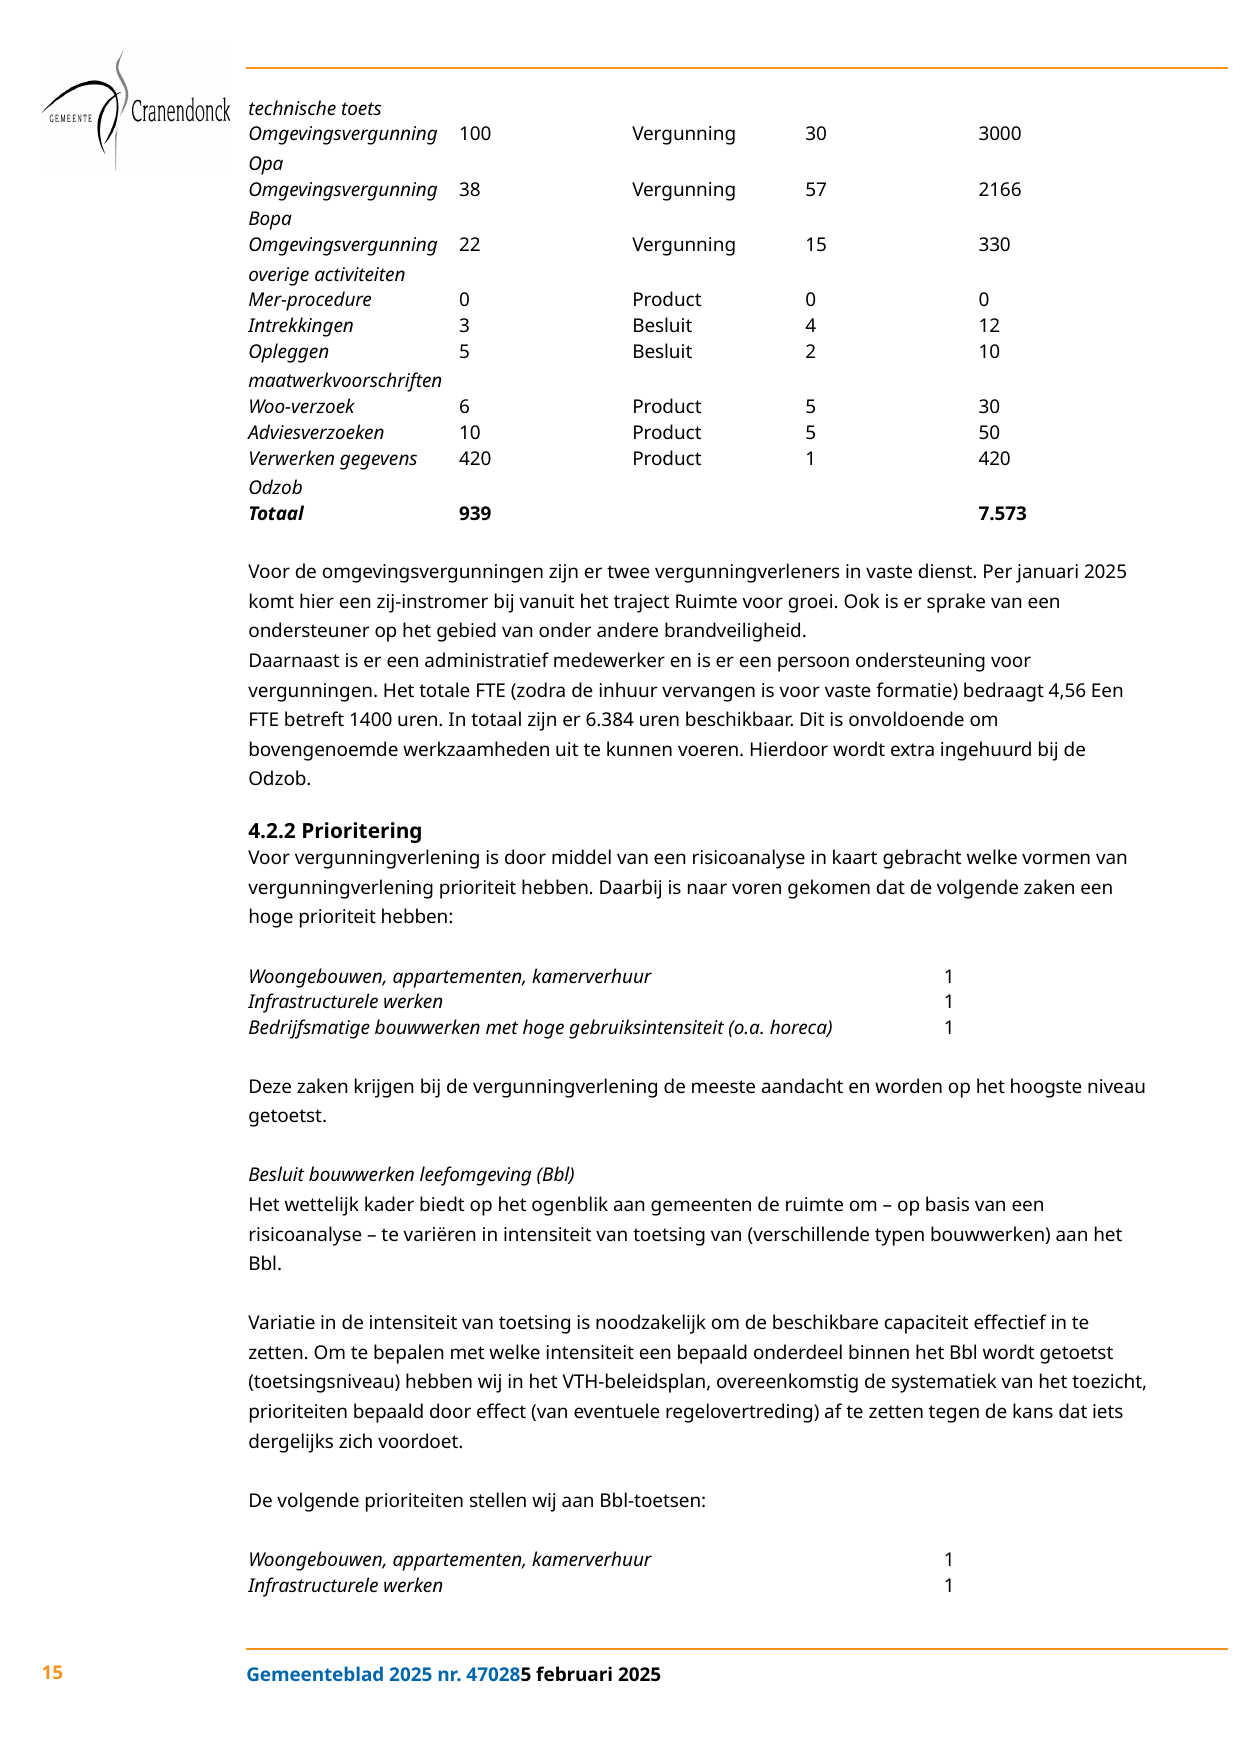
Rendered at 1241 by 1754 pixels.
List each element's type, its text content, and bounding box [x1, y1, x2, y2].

table_cell 1 [944, 1014, 1152, 1040]
table_cell 939 [459, 500, 632, 526]
table_cell 100 [459, 121, 632, 176]
table_cell 1 [944, 989, 1152, 1014]
text De volgende prioriteiten stellen wij aan Bbl-toetsen: [248, 1487, 1152, 1513]
text Variatie in de intensiteit van toetsing is noodzakelijk om de beschikbare capaciteit effectief in te zetten. Om te bepalen met welke intensiteit een bepaald onderdeel binnen het Bbl wordt getoetst (toetsingsniveau) hebben wij in het VTH-beleidsplan, overeenkomstig de systematiek van het toezicht, prioriteiten bepaald door effect (van eventuele regelovertreding) af te zetten tegen de kans dat iets dergelijks zich voordoet. [248, 1309, 1152, 1454]
table_cell 22 [459, 231, 632, 286]
table_cell Vergunning [632, 231, 805, 286]
table_cell 0 [805, 286, 978, 312]
text Deze zaken krijgen bij de vergunningverlening de meeste aandacht en worden op het hoogste niveau getoetst. [248, 1073, 1152, 1128]
table_cell 5 [459, 338, 632, 393]
table_cell [805, 500, 978, 526]
table_cell 330 [978, 231, 1152, 286]
table_cell Opleggen maatwerkvoorschriften [248, 338, 459, 393]
table_cell 10 [978, 338, 1152, 393]
table_cell Omgevingsvergunning Opa [248, 121, 459, 176]
table_cell 2 [805, 338, 978, 393]
table_cell [805, 95, 978, 121]
table_cell 15 [805, 231, 978, 286]
table_cell Product [632, 286, 805, 312]
table_cell [978, 95, 1152, 121]
table_cell [459, 95, 632, 121]
table_cell 2166 [978, 176, 1152, 231]
table_cell 420 [978, 445, 1152, 500]
text 4.2.2 Prioritering [248, 816, 1152, 844]
table_cell Omgevingsvergunning Bopa [248, 176, 459, 231]
table_cell 50 [978, 419, 1152, 445]
table_cell 1 [805, 445, 978, 500]
table_cell Totaal [248, 500, 459, 526]
text Het wettelijk kader biedt op het ogenblik aan gemeenten de ruimte om – op basis van een risicoanalyse – te variëren in intensiteit van toetsing van (verschillende typen bouwwerken) aan het Bbl. [248, 1191, 1152, 1276]
table_cell Verwerken gegevens Odzob [248, 445, 459, 500]
table_cell 5 [805, 393, 978, 419]
table_cell 38 [459, 176, 632, 231]
table_cell 30 [805, 121, 978, 176]
table_cell 10 [459, 419, 632, 445]
table_cell 1 [944, 1572, 1152, 1598]
table_cell Product [632, 445, 805, 500]
text Daarnaast is er een administratief medewerker en is er een persoon ondersteuning voor vergunningen. Het totale FTE (zodra de inhuur vervangen is voor vaste formatie) bedraagt 4,56 Een FTE betreft 1400 uren. In totaal zijn er 6.384 uren beschikbaar. Dit is onvoldoende om bovengenoemde werkzaamheden uit te kunnen voeren. Hierdoor wordt extra ingehuurd bij de Odzob. [248, 647, 1152, 791]
text Besluit bouwwerken leefomgeving (Bbl) [248, 1162, 1152, 1187]
table_header Woongebouwen, appartementen, kamerverhuur [248, 963, 944, 989]
table_cell 6 [459, 393, 632, 419]
table_cell 3000 [978, 121, 1152, 176]
table_cell Omgevingsvergunning overige activiteiten [248, 231, 459, 286]
text Voor vergunningverlening is door middel van een risicoanalyse in kaart gebracht welke vormen van vergunningverlening prioriteit hebben. Daarbij is naar voren gekomen dat de volgende zaken een hoge prioriteit hebben: [248, 844, 1152, 929]
table_cell Product [632, 419, 805, 445]
table_cell Vergunning [632, 121, 805, 176]
table_cell Product [632, 393, 805, 419]
table_cell technische toets [248, 95, 459, 121]
table_cell 4 [805, 312, 978, 338]
table_header 1 [944, 963, 1152, 989]
text Voor de omgevingsvergunningen zijn er twee vergunningverleners in vaste dienst. Per januari 2025 komt hier een zij-instromer bij vanuit het traject Ruimte voor groei. Ook is er sprake van een ondersteuner op het gebied van onder andere brandveiligheid. [248, 558, 1152, 643]
table_cell Infrastructurele werken [248, 1572, 944, 1598]
table_cell 0 [978, 286, 1152, 312]
picture [41, 47, 231, 172]
table_cell Intrekkingen [248, 312, 459, 338]
table_cell 57 [805, 176, 978, 231]
table_cell Vergunning [632, 176, 805, 231]
table_cell [632, 95, 805, 121]
table_cell 30 [978, 393, 1152, 419]
table_cell Besluit [632, 338, 805, 393]
table_header 1 [944, 1546, 1152, 1572]
table_cell 12 [978, 312, 1152, 338]
table_cell 0 [459, 286, 632, 312]
table_cell Bedrijfsmatige bouwwerken met hoge gebruiksintensiteit (o.a. horeca) [248, 1014, 944, 1040]
table_cell [632, 500, 805, 526]
table_cell Mer-procedure [248, 286, 459, 312]
table_cell 3 [459, 312, 632, 338]
table_cell Woo-verzoek [248, 393, 459, 419]
table_cell Infrastructurele werken [248, 989, 944, 1014]
table_cell 420 [459, 445, 632, 500]
table_cell Adviesverzoeken [248, 419, 459, 445]
table_cell 5 [805, 419, 978, 445]
table_cell 7.573 [978, 500, 1152, 526]
table_cell Besluit [632, 312, 805, 338]
table_header Woongebouwen, appartementen, kamerverhuur [248, 1546, 944, 1572]
